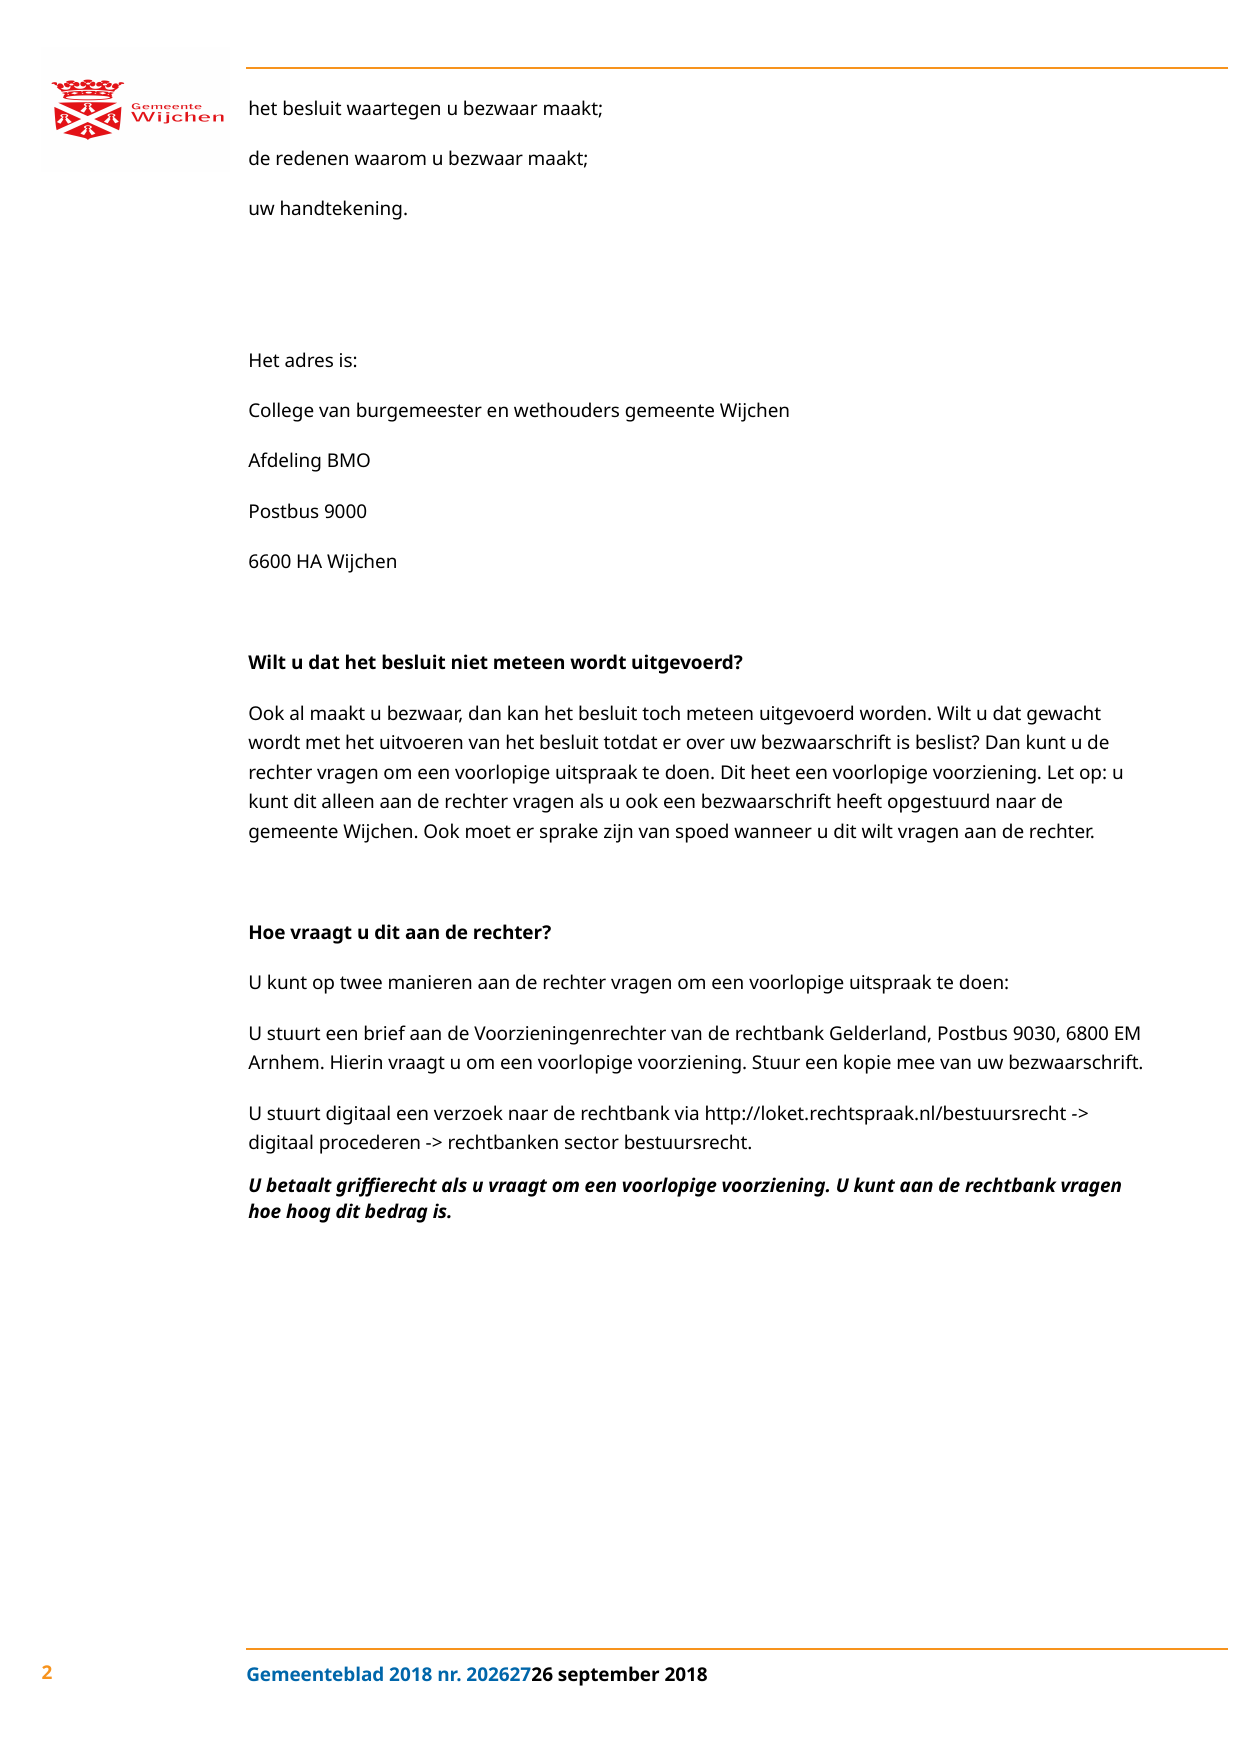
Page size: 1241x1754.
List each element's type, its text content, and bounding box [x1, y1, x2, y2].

text uw handtekening. [248, 196, 1152, 221]
text 6600 HA Wijchen [248, 548, 1152, 574]
text Het adres is: [248, 347, 1152, 373]
text College van burgemeester en wethouders gemeente Wijchen [248, 397, 1152, 423]
text U stuurt digitaal een verzoek naar de rechtbank via http://loket.rechtspraak.nl/bestuursrecht -> digitaal procederen -> rechtbanken sector bestuursrecht. [248, 1100, 1152, 1155]
text Ook al maakt u bezwaar, dan kan het besluit toch meteen uitgevoerd worden. Wilt u dat gewacht wordt met het uitvoeren van het besluit totdat er over uw bezwaarschrift is beslist? Dan kunt u de rechter vragen om een voorlopige uitspraak te doen. Dit heet een voorlopige voorziening. Let op: u kunt dit alleen aan de rechter vragen als u ook een bezwaarschrift heeft opgestuurd naar de gemeente Wijchen. Ook moet er sprake zijn van spoed wanneer u dit wilt vragen aan de rechter. [248, 700, 1152, 844]
text Wilt u dat het besluit niet meteen wordt uitgevoerd? [248, 649, 1152, 675]
text U betaalt griffierecht als u vraagt om een voorlopige voorziening. U kunt aan de rechtbank vragen hoe hoog dit bedrag is. [248, 1172, 1152, 1224]
text Afdeling BMO [248, 448, 1152, 473]
text Hoe vraagt u dit aan de rechter? [248, 919, 1152, 945]
text Postbus 9000 [248, 498, 1152, 524]
picture [41, 47, 231, 172]
text U stuurt een brief aan de Voorzieningenrechter van de rechtbank Gelderland, Postbus 9030, 6800 EM Arnhem. Hierin vraagt u om een voorlopige voorziening. Stuur een kopie mee van uw bezwaarschrift. [248, 1020, 1152, 1075]
text de redenen waarom u bezwaar maakt; [248, 145, 1152, 171]
text het besluit waartegen u bezwaar maakt; [248, 95, 1152, 121]
text U kunt op twee manieren aan de rechter vragen om een voorlopige uitspraak te doen: [248, 969, 1152, 995]
